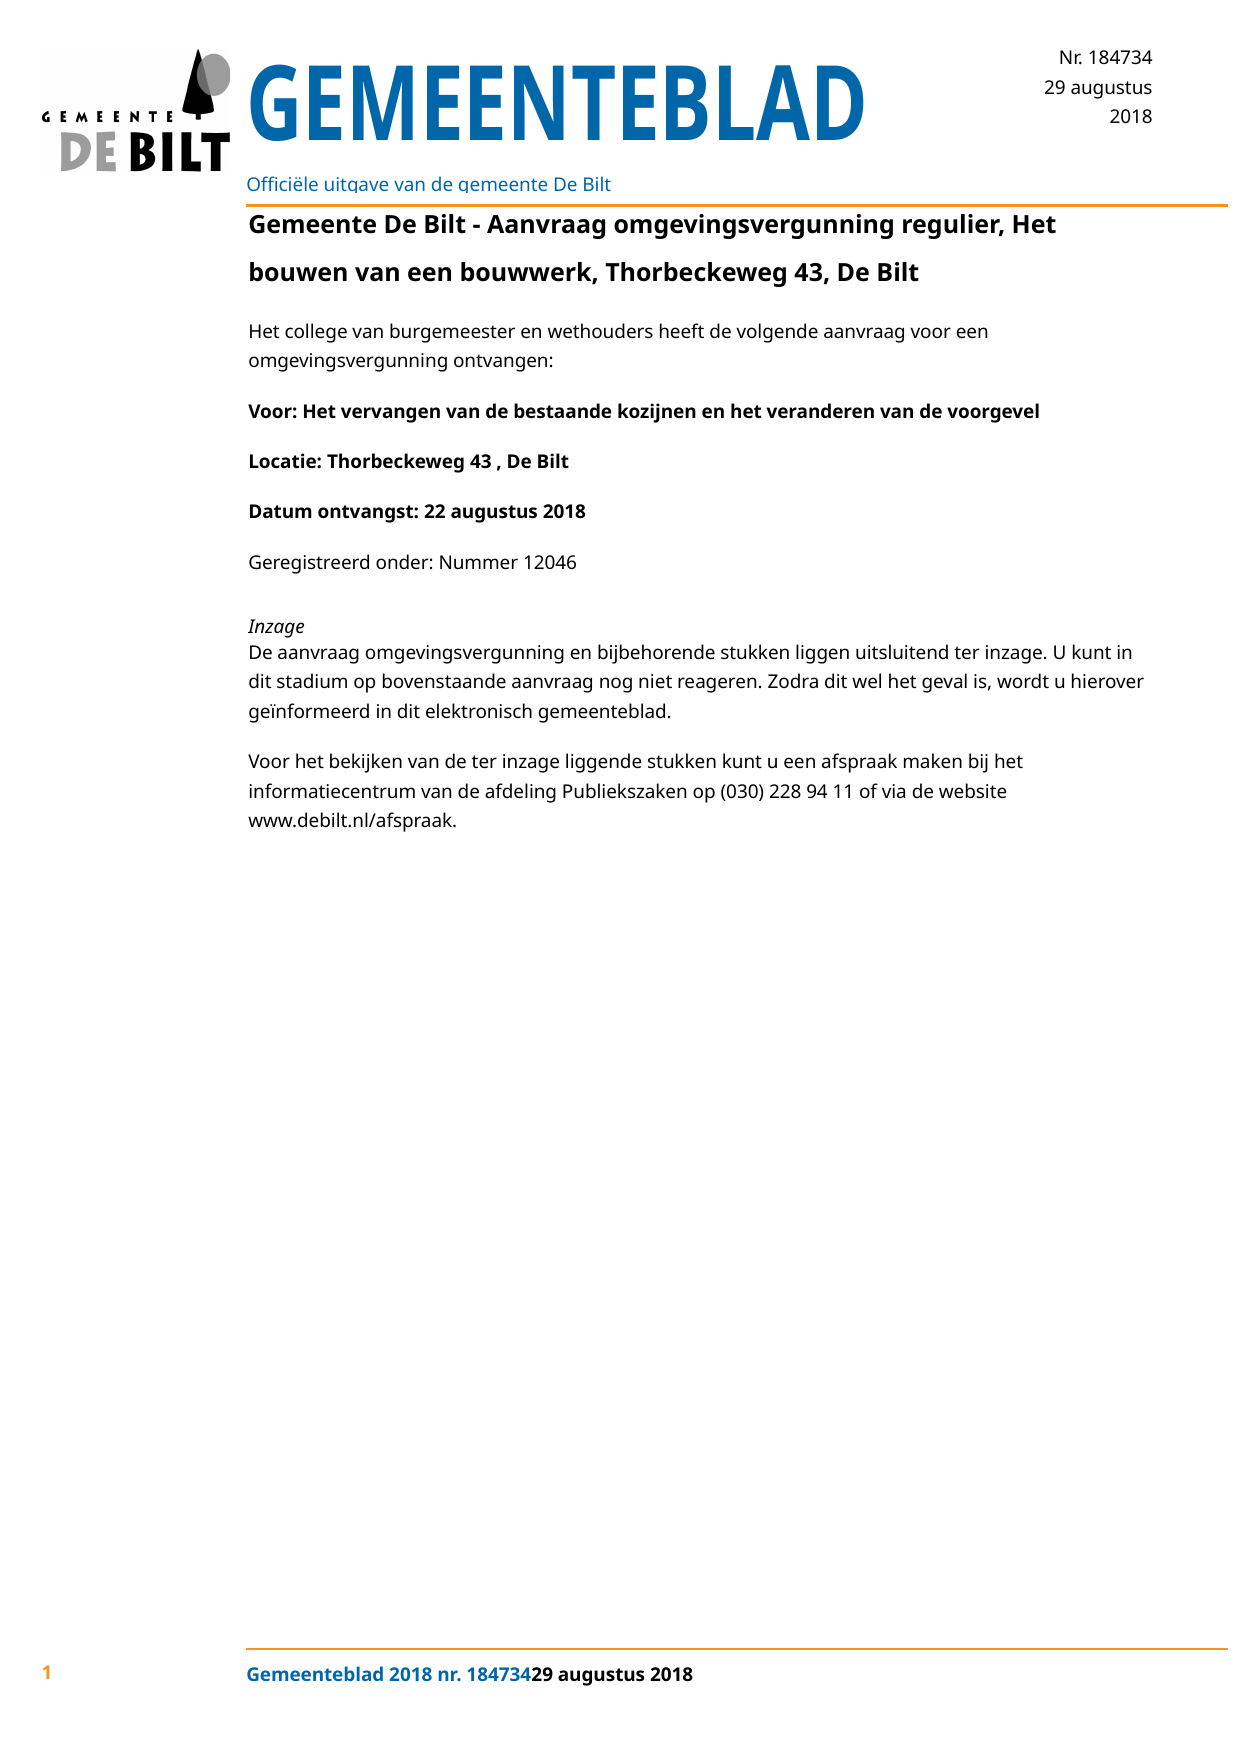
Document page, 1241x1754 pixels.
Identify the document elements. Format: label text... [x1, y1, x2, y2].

text De aanvraag omgevingsvergunning en bijbehorende stukken liggen uitsluitend ter inzage. U kunt in dit stadium op bovenstaande aanvraag nog niet reageren. Zodra dit wel het geval is, wordt u hierover geïnformeerd in dit elektronisch gemeenteblad. [248, 639, 1152, 724]
text Inzage [248, 613, 1152, 639]
text Het college van burgemeester en wethouders heeft de volgende aanvraag voor een omgevingsvergunning ontvangen: [248, 318, 1152, 373]
text Locatie: Thorbeckeweg 43 , De Bilt [248, 448, 1152, 474]
text Datum ontvangst: 22 augustus 2018 [248, 499, 1152, 524]
text Voor het bekijken van de ter inzage liggende stukken kunt u een afspraak maken bij het informatiecentrum van de afdeling Publiekszaken op (030) 228 94 11 of via de website www.debilt.nl/afspraak. [248, 748, 1152, 833]
text Voor: Het vervangen van de bestaande kozijnen en het veranderen van de voorgevel [248, 398, 1152, 424]
text Geregistreerd onder: Nummer 12046 [248, 549, 1152, 575]
text Gemeente De Bilt - Aanvraag omgevingsvergunning regulier, Het bouwen van een bouwwerk, Thorbeckeweg 43, De Bilt [248, 207, 1152, 288]
picture [41, 47, 231, 172]
